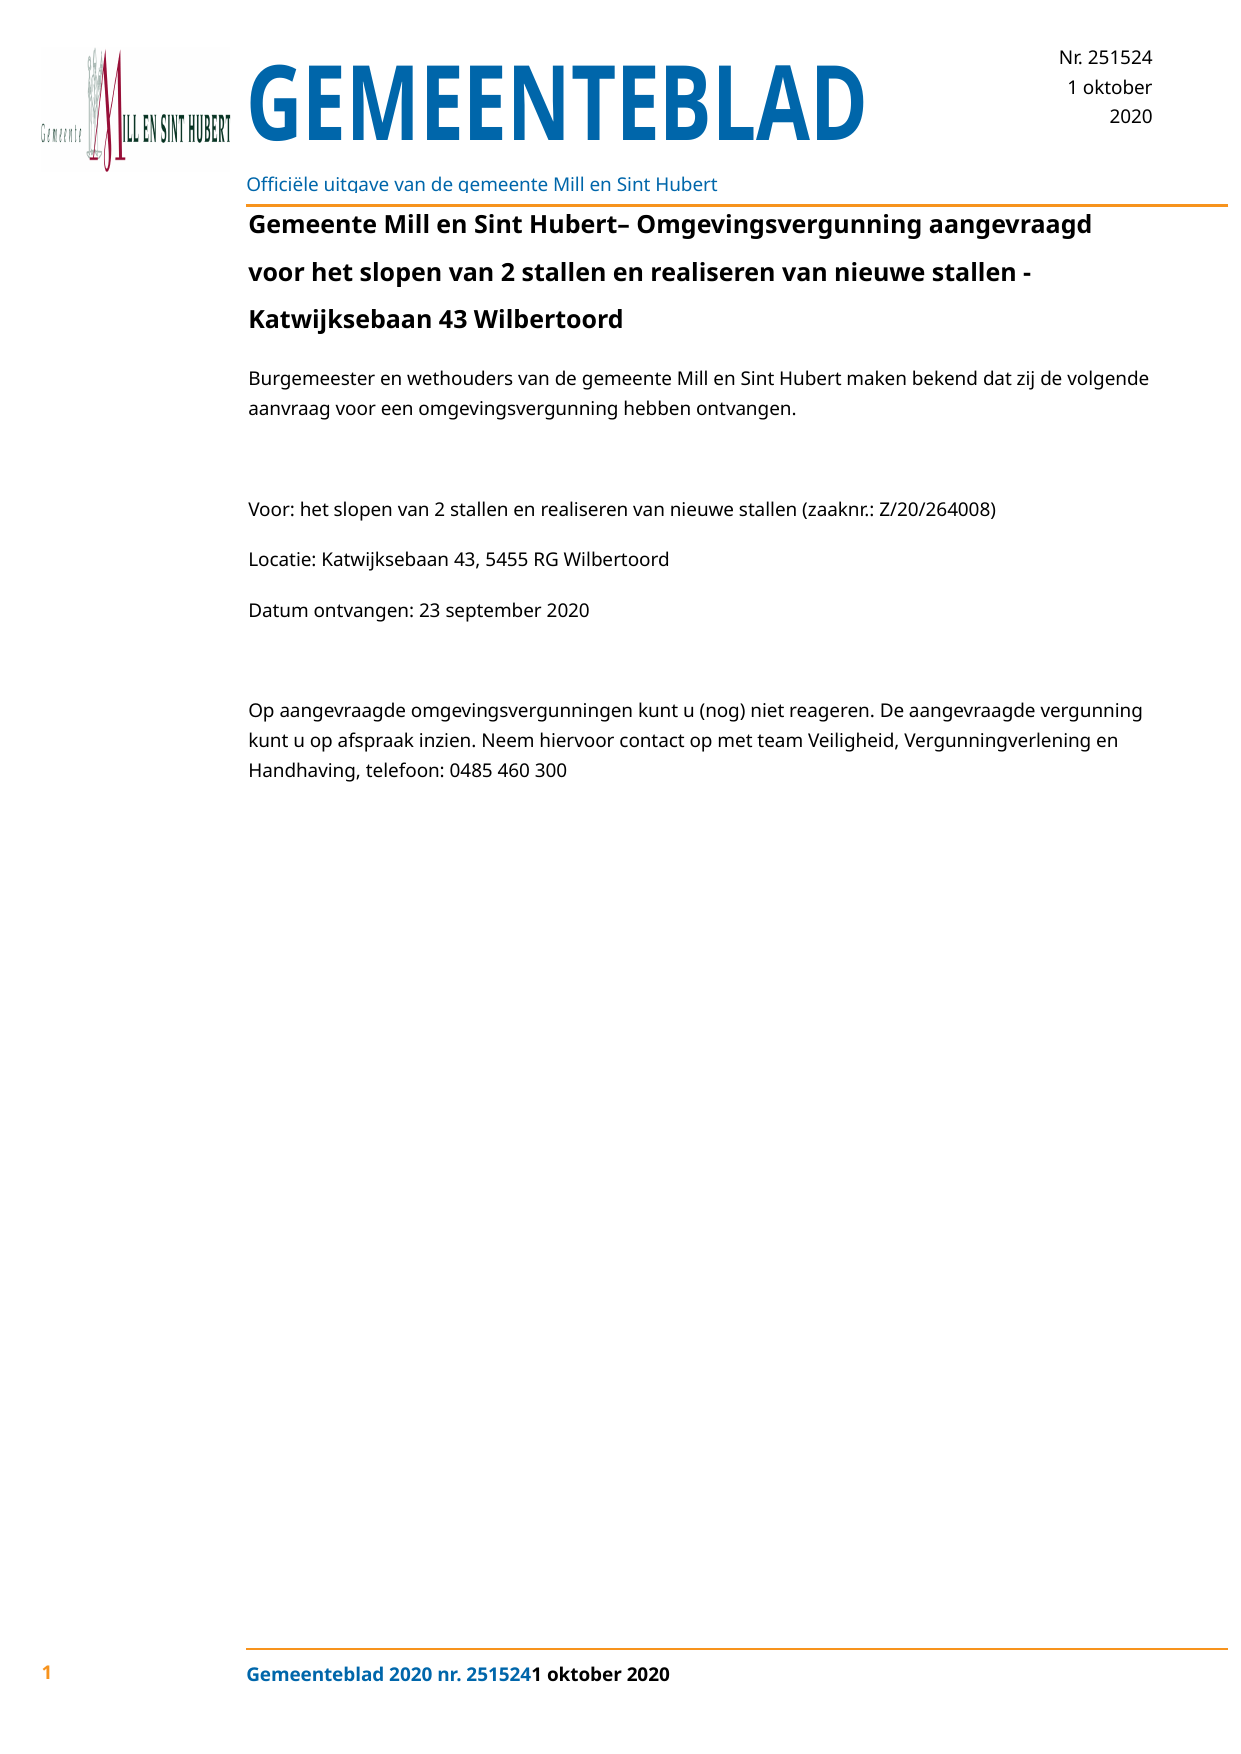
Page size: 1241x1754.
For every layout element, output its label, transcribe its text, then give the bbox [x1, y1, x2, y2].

text Locatie: Katwijksebaan 43, 5455 RG Wilbertoord [248, 546, 1152, 572]
picture [41, 47, 231, 172]
text Burgemeester en wethouders van de gemeente Mill en Sint Hubert maken bekend dat zij de volgende aanvraag voor een omgevingsvergunning hebben ontvangen. [248, 366, 1152, 421]
text Datum ontvangen: 23 september 2020 [248, 597, 1152, 622]
text Op aangevraagde omgevingsvergunningen kunt u (nog) niet reageren. De aangevraagde vergunning kunt u op afspraak inzien. Neem hiervoor contact op met team Veiligheid, Vergunningverlening en Handhaving, telefoon: 0485 460 300 [248, 698, 1152, 782]
text Gemeente Mill en Sint Hubert– Omgevingsvergunning aangevraagd voor het slopen van 2 stallen en realiseren van nieuwe stallen - Katwijksebaan 43 Wilbertoord [248, 207, 1152, 336]
text Voor: het slopen van 2 stallen en realiseren van nieuwe stallen (zaaknr.: Z/20/264008) [248, 496, 1152, 522]
